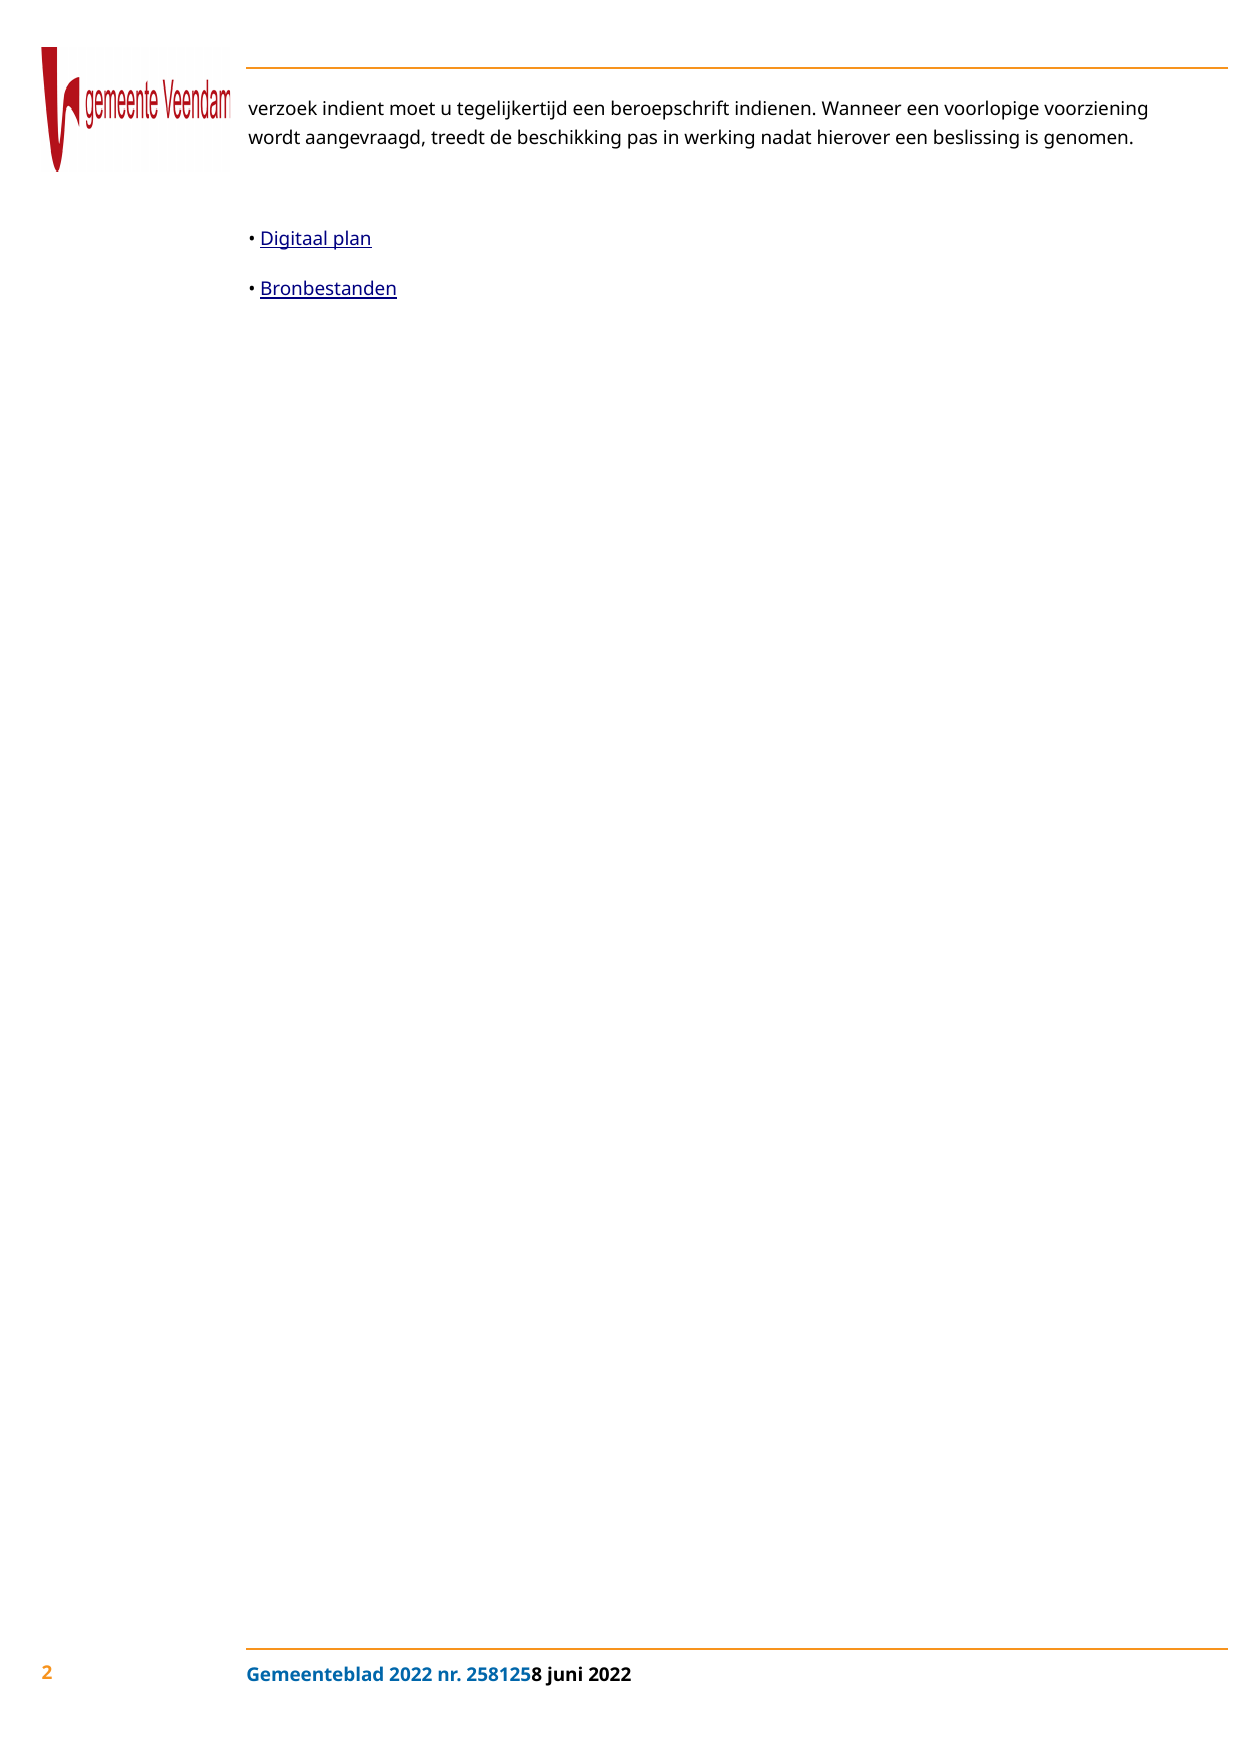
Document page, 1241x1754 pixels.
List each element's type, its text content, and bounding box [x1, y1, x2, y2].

text verzoek indient moet u tegelijkertijd een beroepschrift indienen. Wanneer een voorlopige voorziening wordt aangevraagd, treedt de beschikking pas in werking nadat hierover een beslissing is genomen. [248, 95, 1152, 150]
text • Digitaal plan [248, 225, 1152, 251]
picture [41, 47, 231, 172]
text • Bronbestanden [248, 276, 1152, 301]
